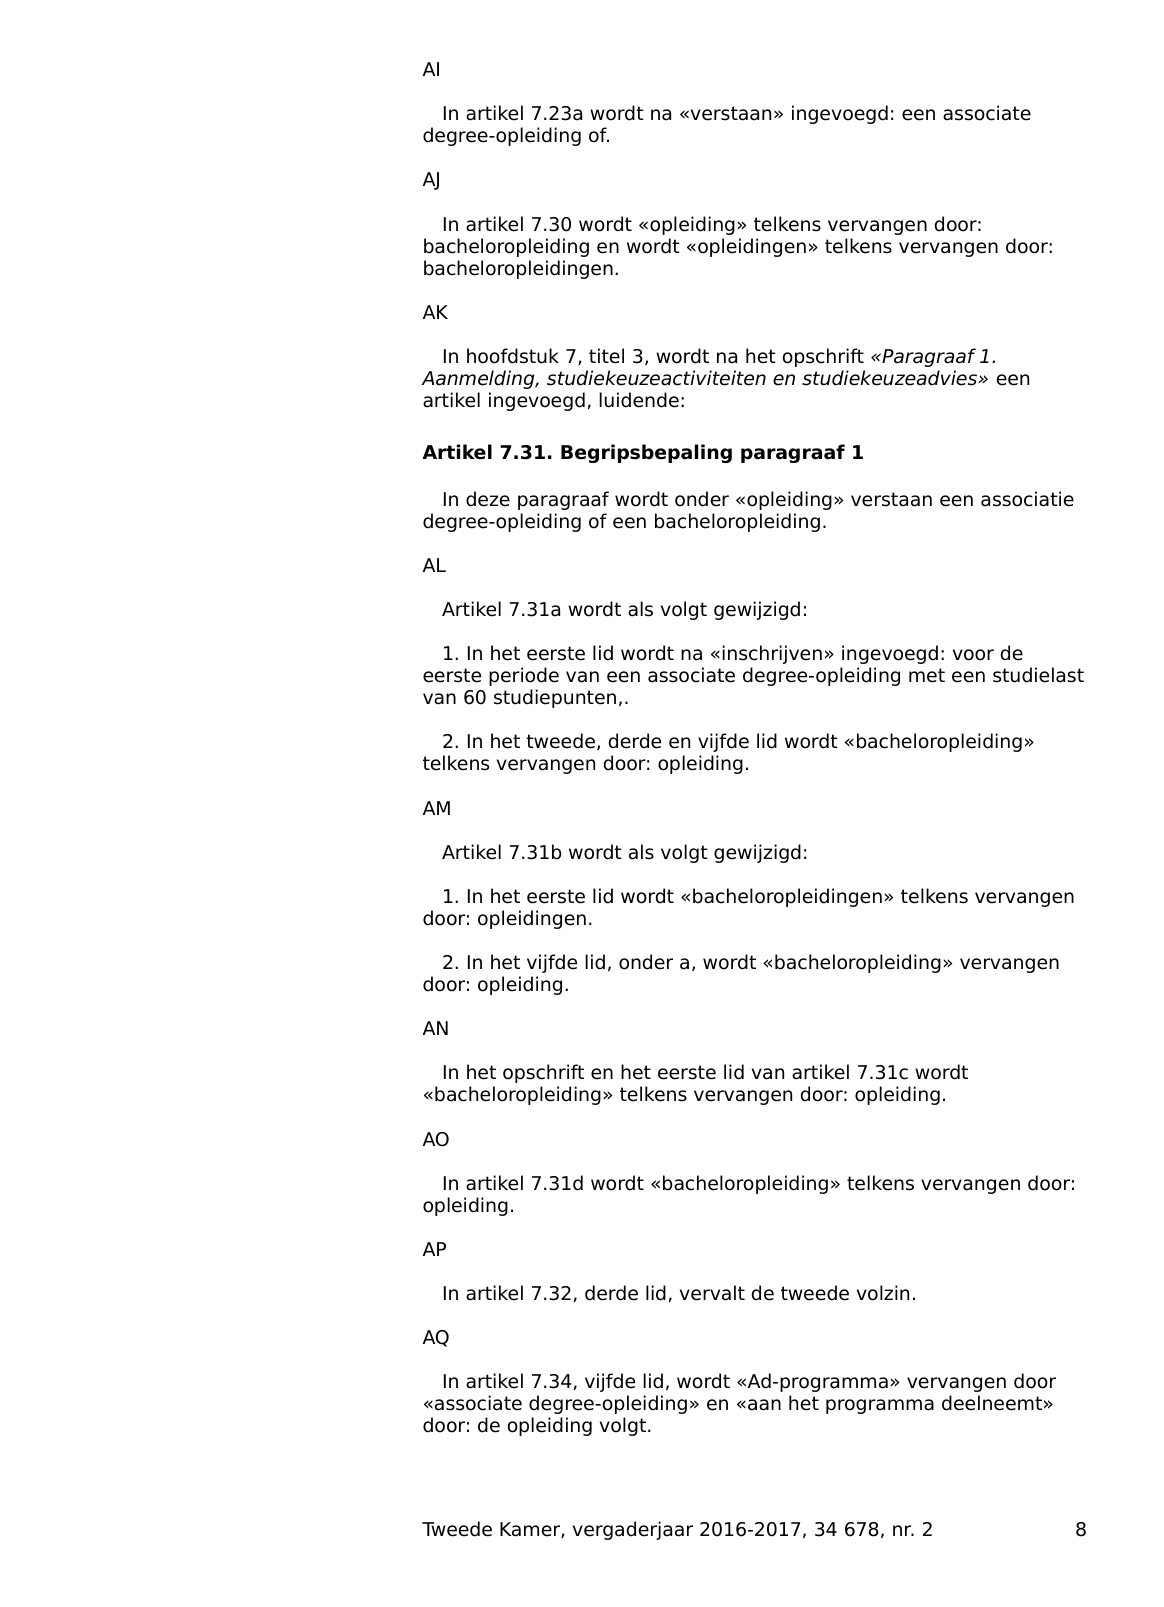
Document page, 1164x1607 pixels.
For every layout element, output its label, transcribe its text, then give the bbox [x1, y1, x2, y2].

text Artikel 7.31b wordt als volgt gewijzigd: [422, 842, 1087, 864]
text In artikel 7.31d wordt «bacheloropleiding» telkens vervangen door: opleiding. [422, 1173, 1087, 1217]
text In artikel 7.30 wordt «opleiding» telkens vervangen door: bacheloropleiding en wordt «opleidingen» telkens vervangen door: bacheloropleidingen. [422, 213, 1087, 279]
text In het opschrift en het eerste lid van artikel 7.31c wordt «bacheloropleiding» telkens vervangen door: opleiding. [422, 1062, 1087, 1106]
text AI [422, 59, 1087, 81]
text AO [422, 1128, 1087, 1150]
text 2. In het vijfde lid, onder a, wordt «bacheloropleiding» vervangen door: opleiding. [422, 952, 1087, 996]
text AP [422, 1239, 1087, 1261]
text AL [422, 555, 1087, 577]
text In artikel 7.34, vijfde lid, wordt «Ad-programma» vervangen door «associate degree-opleiding» en «aan het programma deelneemt» door: de opleiding volgt. [422, 1371, 1087, 1437]
subtitle Artikel 7.31. Begripsbepaling paragraaf 1 [422, 442, 1087, 464]
text 2. In het tweede, derde en vijfde lid wordt «bacheloropleiding» telkens vervangen door: opleiding. [422, 731, 1087, 775]
text AK [422, 302, 1087, 324]
text 1. In het eerste lid wordt na «inschrijven» ingevoegd: voor de eerste periode van een associate degree-opleiding met een studielast van 60 studiepunten,. [422, 643, 1087, 709]
text AN [422, 1018, 1087, 1040]
text AQ [422, 1327, 1087, 1349]
text AM [422, 797, 1087, 819]
text In deze paragraaf wordt onder «opleiding» verstaan een associatie degree-opleiding of een bacheloropleiding. [422, 489, 1087, 533]
text In hoofdstuk 7, titel 3, wordt na het opschrift «Paragraaf 1. Aanmelding, studiekeuzeactiviteiten en studiekeuzeadvies» een artikel ingevoegd, luidende: [422, 346, 1087, 412]
text 1. In het eerste lid wordt «bacheloropleidingen» telkens vervangen door: opleidingen. [422, 886, 1087, 930]
text Artikel 7.31a wordt als volgt gewijzigd: [422, 599, 1087, 621]
text In artikel 7.32, derde lid, vervalt de tweede volzin. [422, 1283, 1087, 1305]
text AJ [422, 169, 1087, 191]
text In artikel 7.23a wordt na «verstaan» ingevoegd: een associate degree-opleiding of. [422, 103, 1087, 147]
